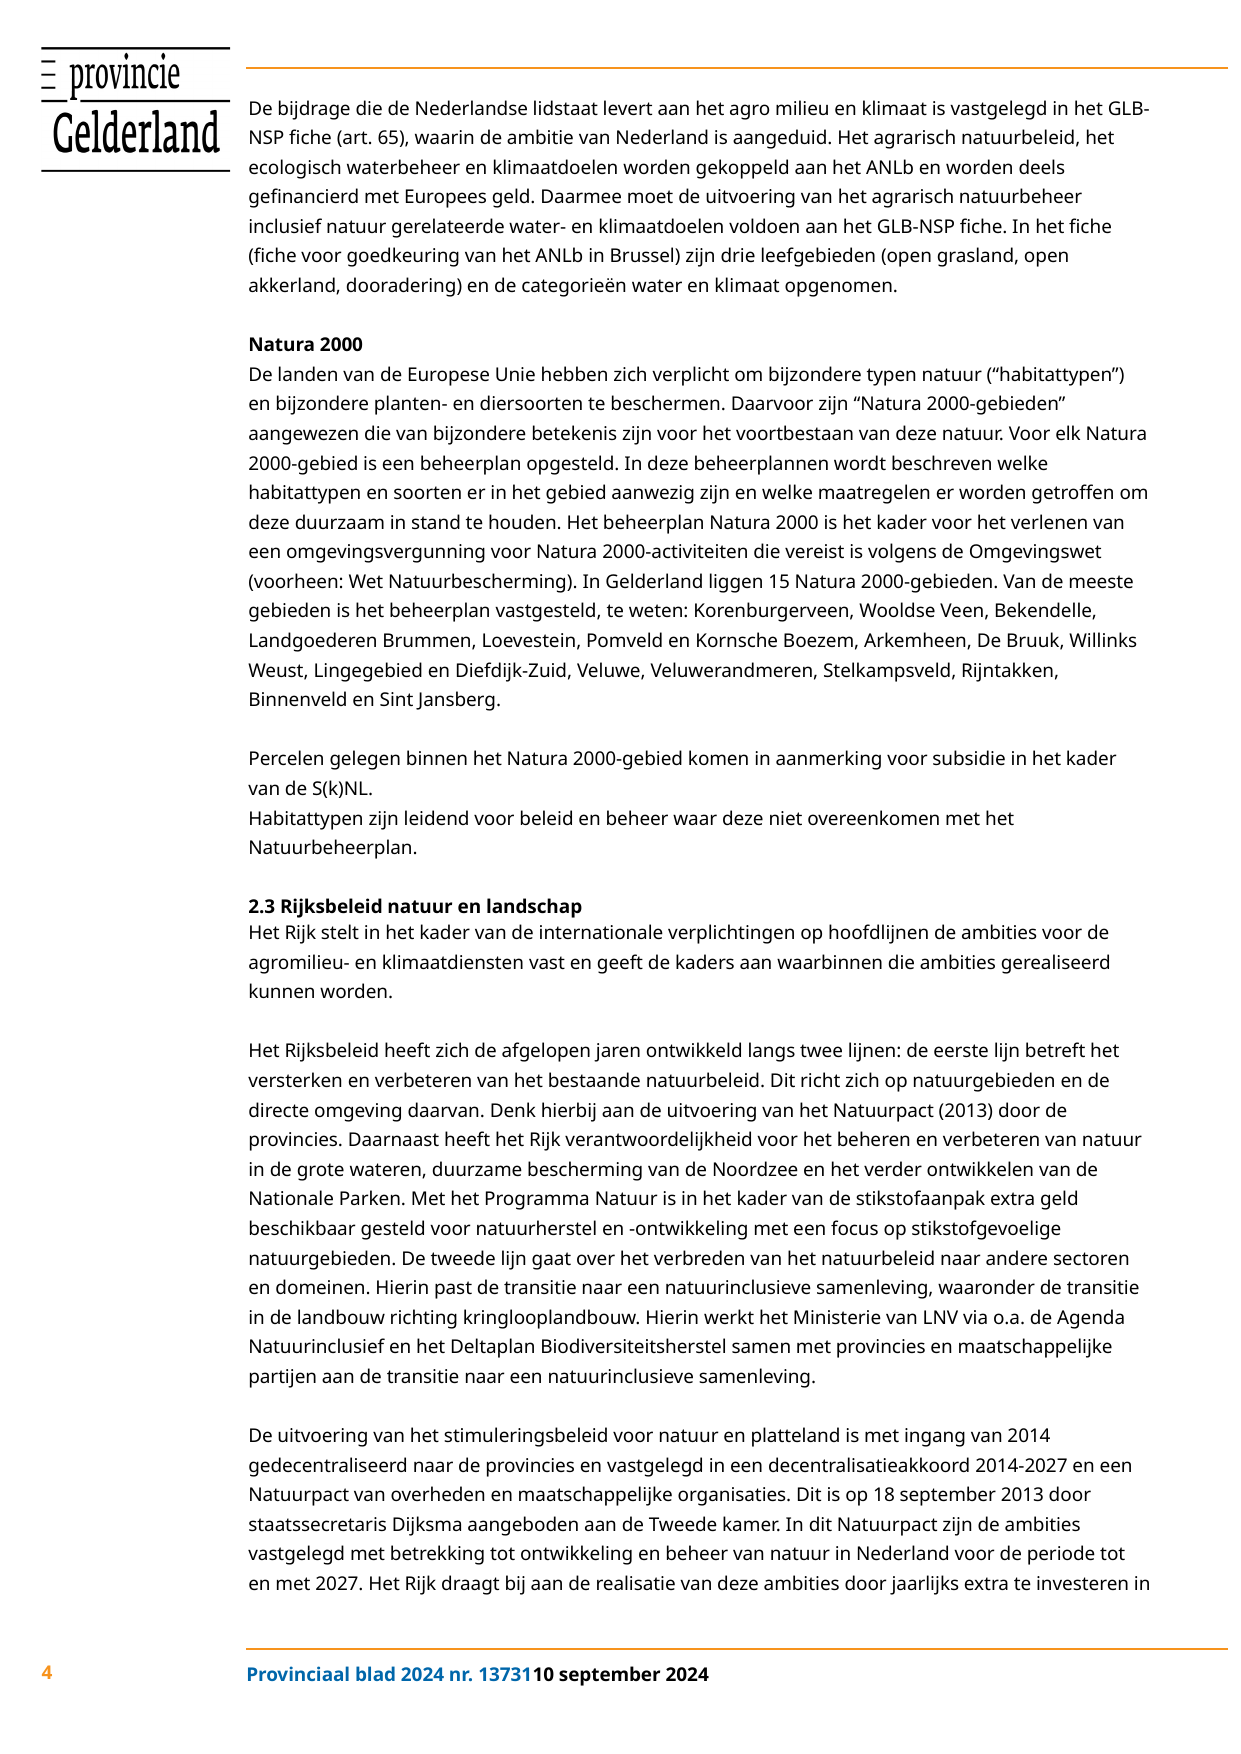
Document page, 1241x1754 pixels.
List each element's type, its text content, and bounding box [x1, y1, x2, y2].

text Het Rijk stelt in het kader van de internationale verplichtingen op hoofdlijnen de ambities voor de agromilieu- en klimaatdiensten vast en geeft de kaders aan waarbinnen die ambities gerealiseerd kunnen worden. [248, 919, 1152, 1004]
picture [41, 47, 231, 172]
text Het Rijksbeleid heeft zich de afgelopen jaren ontwikkeld langs twee lijnen: de eerste lijn betreft het versterken en verbeteren van het bestaande natuurbeleid. Dit richt zich op natuurgebieden en de directe omgeving daarvan. Denk hierbij aan de uitvoering van het Natuurpact (2013) door de provincies. Daarnaast heeft het Rijk verantwoordelijkheid voor het beheren en verbeteren van natuur in de grote wateren, duurzame bescherming van de Noordzee en het verder ontwikkelen van de Nationale Parken. Met het Programma Natuur is in het kader van de stikstofaanpak extra geld beschikbaar gesteld voor natuurherstel en -ontwikkeling met een focus op stikstofgevoelige natuurgebieden. De tweede lijn gaat over het verbreden van het natuurbeleid naar andere sectoren en domeinen. Hierin past de transitie naar een natuurinclusieve samenleving, waaronder de transitie in de landbouw richting kringlooplandbouw. Hierin werkt het Ministerie van LNV via o.a. de Agenda Natuurinclusief en het Deltaplan Biodiversiteitsherstel samen met provincies en maatschappelijke partijen aan de transitie naar een natuurinclusieve samenleving. [248, 1038, 1152, 1389]
text De bijdrage die de Nederlandse lidstaat levert aan het agro milieu en klimaat is vastgelegd in het GLB-NSP fiche (art. 65), waarin de ambitie van Nederland is aangeduid. Het agrarisch natuurbeleid, het ecologisch waterbeheer en klimaatdoelen worden gekoppeld aan het ANLb en worden deels gefinancierd met Europees geld. Daarmee moet de uitvoering van het agrarisch natuurbeheer inclusief natuur gerelateerde water- en klimaatdoelen voldoen aan het GLB-NSP fiche. In het fiche (fiche voor goedkeuring van het ANLb in Brussel) zijn drie leefgebieden (open grasland, open akkerland, dooradering) en de categorieën water en klimaat opgenomen. [248, 95, 1152, 298]
text De landen van de Europese Unie hebben zich verplicht om bijzondere typen natuur (“habitattypen”) en bijzondere planten- en diersoorten te beschermen. Daarvoor zijn “Natura 2000-gebieden” aangewezen die van bijzondere betekenis zijn voor het voortbestaan van deze natuur. Voor elk Natura 2000-gebied is een beheerplan opgesteld. In deze beheerplannen wordt beschreven welke habitattypen en soorten er in het gebied aanwezig zijn en welke maatregelen er worden getroffen om deze duurzaam in stand te houden. Het beheerplan Natura 2000 is het kader voor het verlenen van een omgevingsvergunning voor Natura 2000-activiteiten die vereist is volgens de Omgevingswet (voorheen: Wet Natuurbescherming). In Gelderland liggen 15 Natura 2000-gebieden. Van de meeste gebieden is het beheerplan vastgesteld, te weten: Korenburgerveen, Wooldse Veen, Bekendelle, Landgoederen Brummen, Loevestein, Pomveld en Kornsche Boezem, Arkemheen, De Bruuk, Willinks Weust, Lingegebied en Diefdijk-Zuid, Veluwe, Veluwerandmeren, Stelkampsveld, Rijntakken, Binnenveld en Sint Jansberg. [248, 361, 1152, 712]
text De uitvoering van het stimuleringsbeleid voor natuur en platteland is met ingang van 2014 gedecentraliseerd naar de provincies en vastgelegd in een decentralisatieakkoord 2014-2027 en een Natuurpact van overheden en maatschappelijke organisaties. Dit is op 18 september 2013 door staatssecretaris Dijksma aangeboden aan de Tweede kamer. In dit Natuurpact zijn de ambities vastgelegd met betrekking tot ontwikkeling en beheer van natuur in Nederland voor de periode tot en met 2027. Het Rijk draagt bij aan de realisatie van deze ambities door jaarlijks extra te investeren in [248, 1422, 1152, 1596]
text Habitattypen zijn leidend voor beleid en beheer waar deze niet overeenkomen met het Natuurbeheerplan. [248, 805, 1152, 860]
text 2.3 Rijksbeleid natuur en landschap [248, 893, 1152, 919]
text Natura 2000 [248, 331, 1152, 357]
text Percelen gelegen binnen het Natura 2000-gebied komen in aanmerking voor subsidie in het kader van de S(k)NL. [248, 746, 1152, 801]
